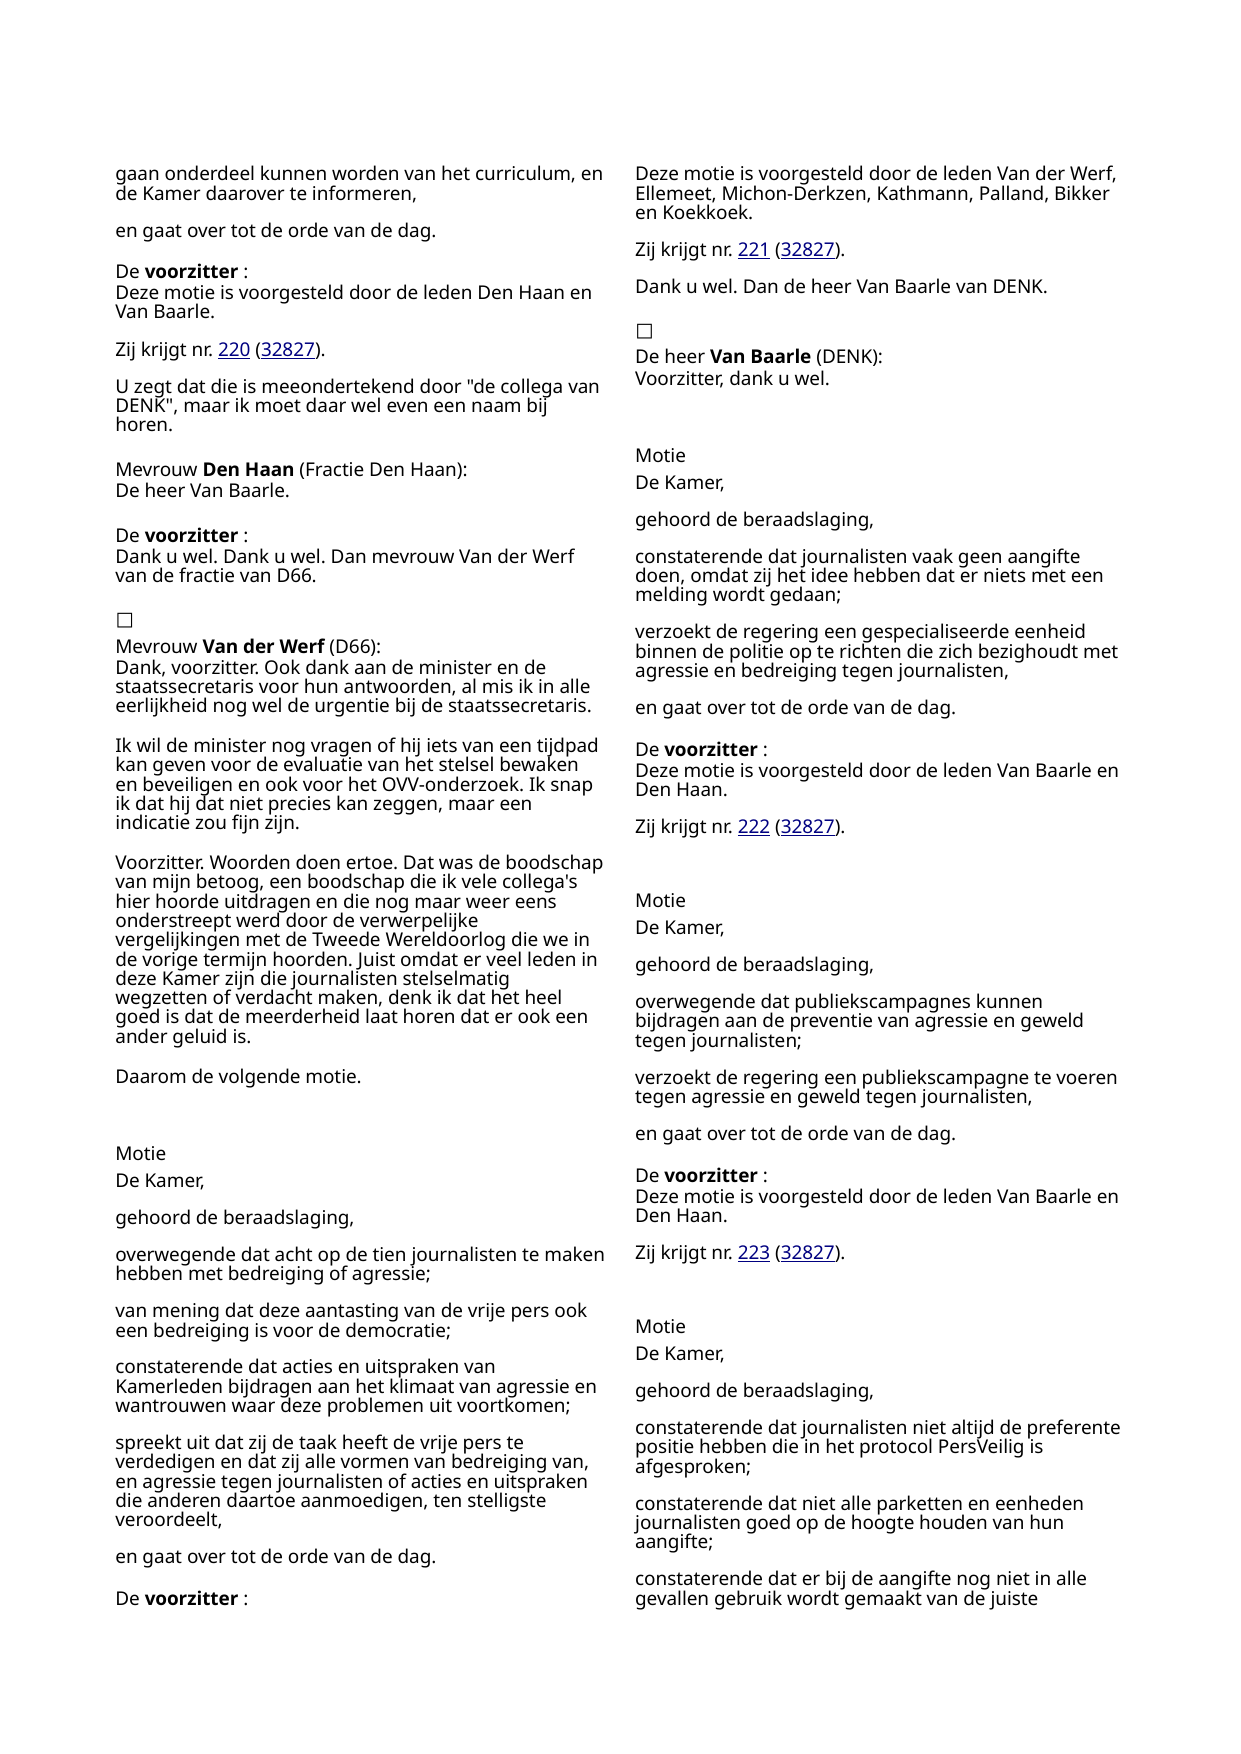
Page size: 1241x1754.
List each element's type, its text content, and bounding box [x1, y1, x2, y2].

text De voorzitter : [115, 258, 605, 284]
text Deze motie is voorgesteld door de leden Den Haan en Van Baarle. [115, 284, 605, 323]
text overwegende dat publiekscampagnes kunnen bijdragen aan de preventie van agressie en geweld tegen journalisten; [635, 993, 1125, 1051]
text en gaat over tot de orde van de dag. [635, 699, 1125, 718]
text Zij krijgt nr. 223 (32827). [635, 1244, 1125, 1263]
text De voorzitter : [115, 1585, 605, 1611]
text en gaat over tot de orde van de dag. [115, 222, 605, 241]
text De Kamer, [635, 919, 1125, 938]
text Daarom de volgende motie. [115, 1068, 605, 1087]
text De Kamer, [635, 474, 1125, 493]
text Deze motie is voorgesteld door de leden Van der Werf, Ellemeet, Michon-Derkzen, Kathmann, Palland, Bikker en Koekkoek. [635, 165, 1125, 223]
text gehoord de beraadslaging, [635, 1382, 1125, 1401]
text Mevrouw Van der Werf (D66): [115, 633, 605, 659]
text verzoekt de regering een publiekscampagne te voeren tegen agressie en geweld tegen journalisten, [635, 1069, 1125, 1107]
text Dank u wel. Dan de heer Van Baarle van DENK. [635, 278, 1125, 297]
text Zij krijgt nr. 220 (32827). [115, 341, 605, 360]
text constaterende dat journalisten niet altijd de preferente positie hebben die in het protocol PersVeilig is afgesproken; [635, 1419, 1125, 1477]
text en gaat over tot de orde van de dag. [635, 1125, 1125, 1144]
text constaterende dat niet alle parketten en eenheden journalisten goed op de hoogte houden van hun aangifte; [635, 1495, 1125, 1552]
text Voorzitter. Woorden doen ertoe. Dat was de boodschap van mijn betoog, een boodschap die ik vele collega's hier hoorde uitdragen en die nog maar weer eens onderstreept werd door de verwerpelijke vergelijkingen met de Tweede Wereldoorlog die we in de vorige termijn hoorden. Juist omdat er veel leden in deze Kamer zijn die journalisten stelselmatig wegzetten of verdacht maken, denk ik dat het heel goed is dat de meerderheid laat horen dat er ook een ander geluid is. [115, 854, 605, 1047]
text U zegt dat die is meeondertekend door "de collega van DENK", maar ik moet daar wel even een naam bij horen. [115, 378, 605, 435]
text Motie [635, 887, 1125, 913]
text Deze motie is voorgesteld door de leden Van Baarle en Den Haan. [635, 1188, 1125, 1226]
text constaterende dat er bij de aangifte nog niet in alle gevallen gebruik wordt gemaakt van de juiste [635, 1570, 1125, 1609]
text De heer Van Baarle. [115, 482, 605, 501]
text gehoord de beraadslaging, [635, 956, 1125, 975]
text De Kamer, [635, 1345, 1125, 1364]
text ⬜ [115, 607, 605, 633]
text Voorzitter, dank u wel. [635, 369, 1125, 389]
text van mening dat deze aantasting van de vrije pers ook een bedreiging is voor de democratie; [115, 1302, 605, 1341]
text constaterende dat journalisten vaak geen aangifte doen, omdat zij het idee hebben dat er niets met een melding wordt gedaan; [635, 548, 1125, 606]
text Zij krijgt nr. 221 (32827). [635, 241, 1125, 260]
text Dank, voorzitter. Ook dank aan de minister en de staatssecretaris voor hun antwoorden, al mis ik in alle eerlijkheid nog wel de urgentie bij de staatssecretaris. [115, 659, 605, 716]
text Motie [635, 1313, 1125, 1339]
text Ik wil de minister nog vragen of hij iets van een tijdpad kan geven voor de evaluatie van het stelsel bewaken en beveiligen en ook voor het OVV-onderzoek. Ik snap ik dat hij dat niet precies kan zeggen, maar een indicatie zou fijn zijn. [115, 737, 605, 833]
text Deze motie is voorgesteld door de leden Van Baarle en Den Haan. [635, 762, 1125, 800]
text ⬜ [635, 318, 1125, 344]
text Dank u wel. Dank u wel. Dan mevrouw Van der Werf van de fractie van D66. [115, 548, 605, 586]
text De voorzitter : [635, 1162, 1125, 1188]
text en gaat over tot de orde van de dag. [115, 1548, 605, 1567]
text constaterende dat acties en uitspraken van Kamerleden bijdragen aan het klimaat van agressie en wantrouwen waar deze problemen uit voortkomen; [115, 1358, 605, 1416]
text De voorzitter : [635, 736, 1125, 762]
text spreekt uit dat zij de taak heeft de vrije pers te verdedigen en dat zij alle vormen van bedreiging van, en agressie tegen journalisten of acties en uitspraken die anderen daartoe aanmoedigen, ten stelligste veroordeelt, [115, 1434, 605, 1530]
text De Kamer, [115, 1172, 605, 1191]
text gehoord de beraadslaging, [635, 511, 1125, 530]
text verzoekt de regering een gespecialiseerde eenheid binnen de politie op te richten die zich bezighoudt met agressie en bedreiging tegen journalisten, [635, 623, 1125, 681]
text De heer Van Baarle (DENK): [635, 344, 1125, 369]
text gaan onderdeel kunnen worden van het curriculum, en de Kamer daarover te informeren, [115, 165, 605, 204]
text Motie [115, 1140, 605, 1166]
text overwegende dat acht op de tien journalisten te maken hebben met bedreiging of agressie; [115, 1246, 605, 1284]
text Zij krijgt nr. 222 (32827). [635, 818, 1125, 837]
text Mevrouw Den Haan (Fractie Den Haan): [115, 456, 605, 482]
text Motie [635, 442, 1125, 468]
text De voorzitter : [115, 522, 605, 548]
text gehoord de beraadslaging, [115, 1209, 605, 1228]
